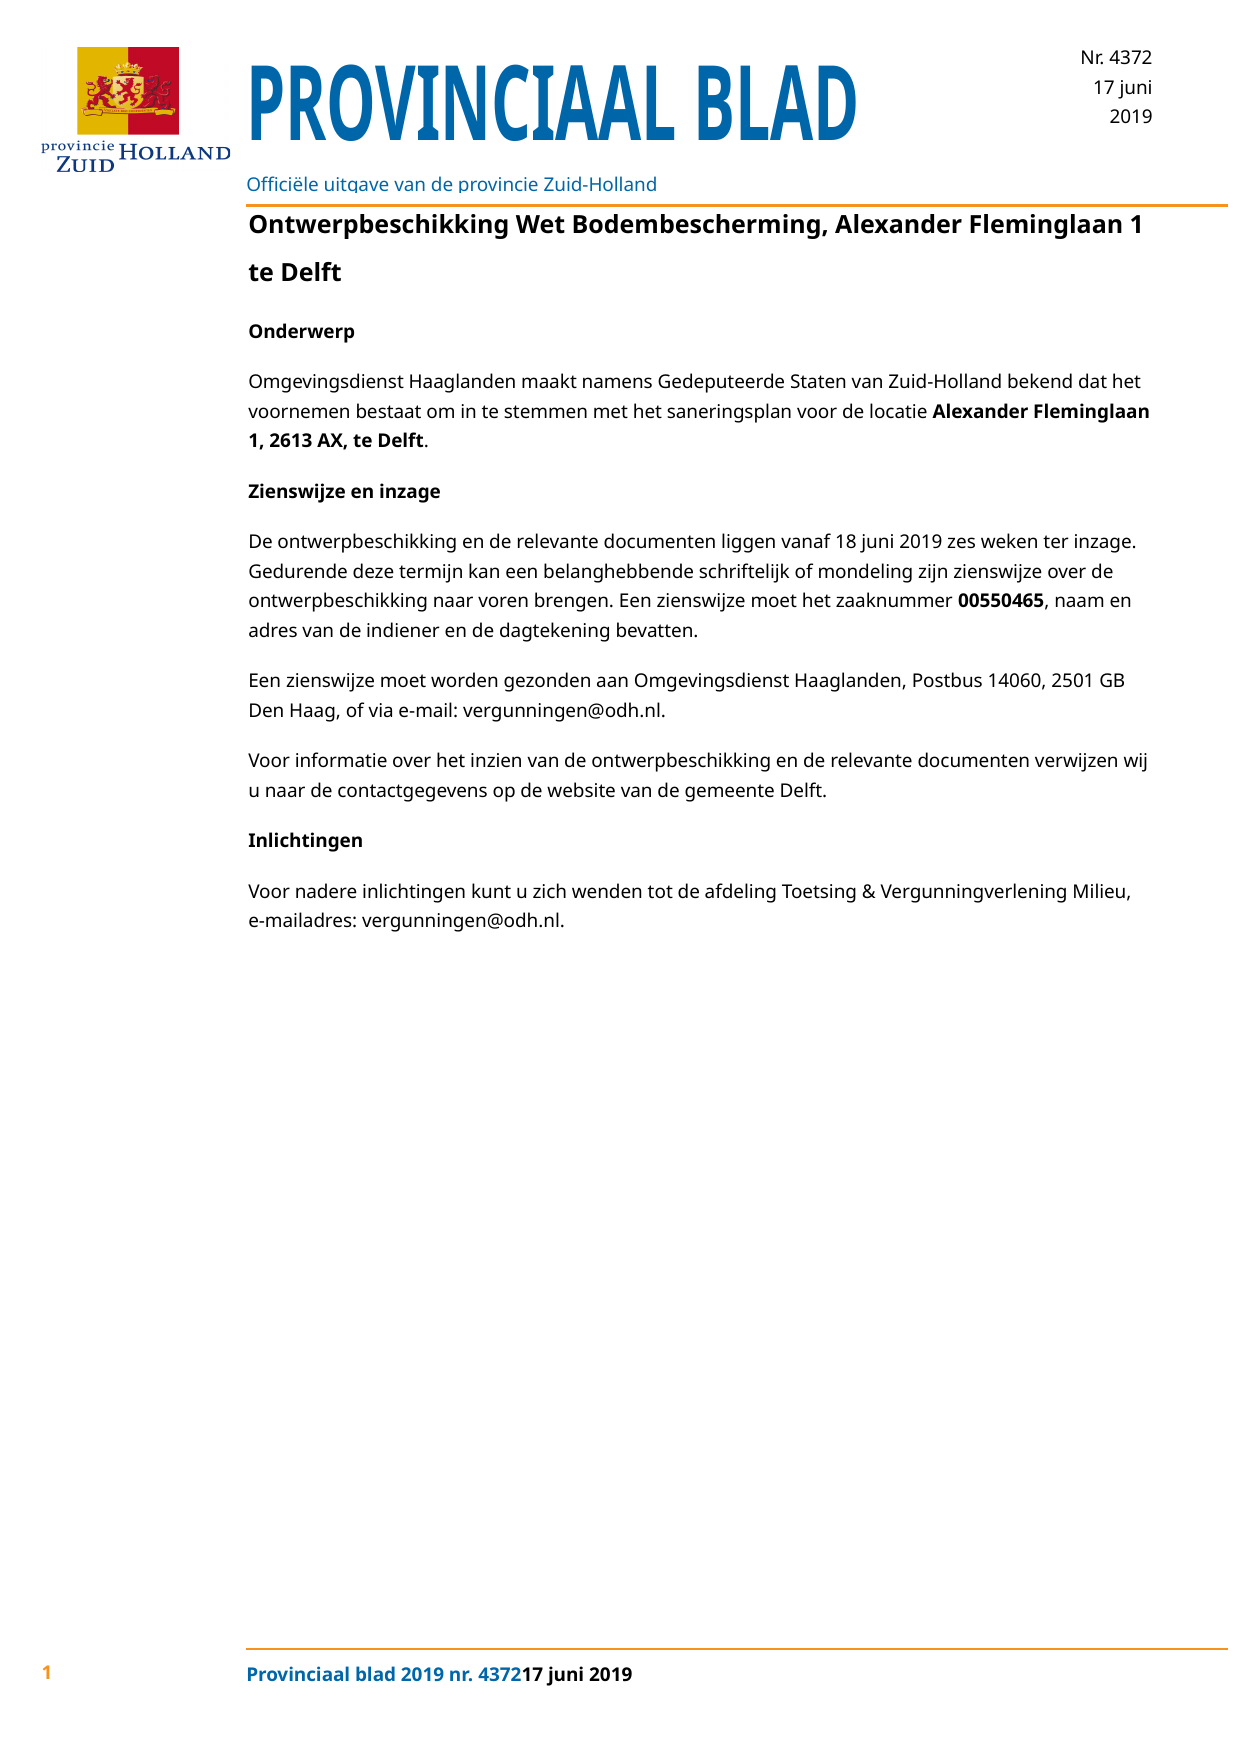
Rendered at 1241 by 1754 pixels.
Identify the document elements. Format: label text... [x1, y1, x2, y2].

text Een zienswijze moet worden gezonden aan Omgevingsdienst Haaglanden, Postbus 14060, 2501 GB Den Haag, of via e-mail: vergunningen@odh.nl. [248, 667, 1152, 723]
text Zienswijze en inzage [248, 478, 1152, 504]
text Inlichtingen [248, 827, 1152, 853]
text Voor nadere inlichtingen kunt u zich wenden tot de afdeling Toetsing & Vergunningverlening Milieu, e-mailadres: vergunningen@odh.nl. [248, 878, 1152, 933]
text Onderwerp [248, 318, 1152, 344]
text Ontwerpbeschikking Wet Bodembescherming, Alexander Fleminglaan 1 te Delft [248, 207, 1152, 288]
picture [41, 47, 231, 172]
text De ontwerpbeschikking en de relevante documenten liggen vanaf 18 juni 2019 zes weken ter inzage. Gedurende deze termijn kan een belanghebbende schriftelijk of mondeling zijn zienswijze over de ontwerpbeschikking naar voren brengen. Een zienswijze moet het zaaknummer 00550465, naam en adres van de indiener en de dagtekening bevatten. [248, 528, 1152, 643]
text Omgevingsdienst Haaglanden maakt namens Gedeputeerde Staten van Zuid-Holland bekend dat het voornemen bestaat om in te stemmen met het saneringsplan voor de locatie Alexander Fleminglaan 1, 2613 AX, te Delft. [248, 368, 1152, 453]
text Voor informatie over het inzien van de ontwerpbeschikking en de relevante documenten verwijzen wij u naar de contactgegevens op de website van de gemeente Delft. [248, 747, 1152, 803]
